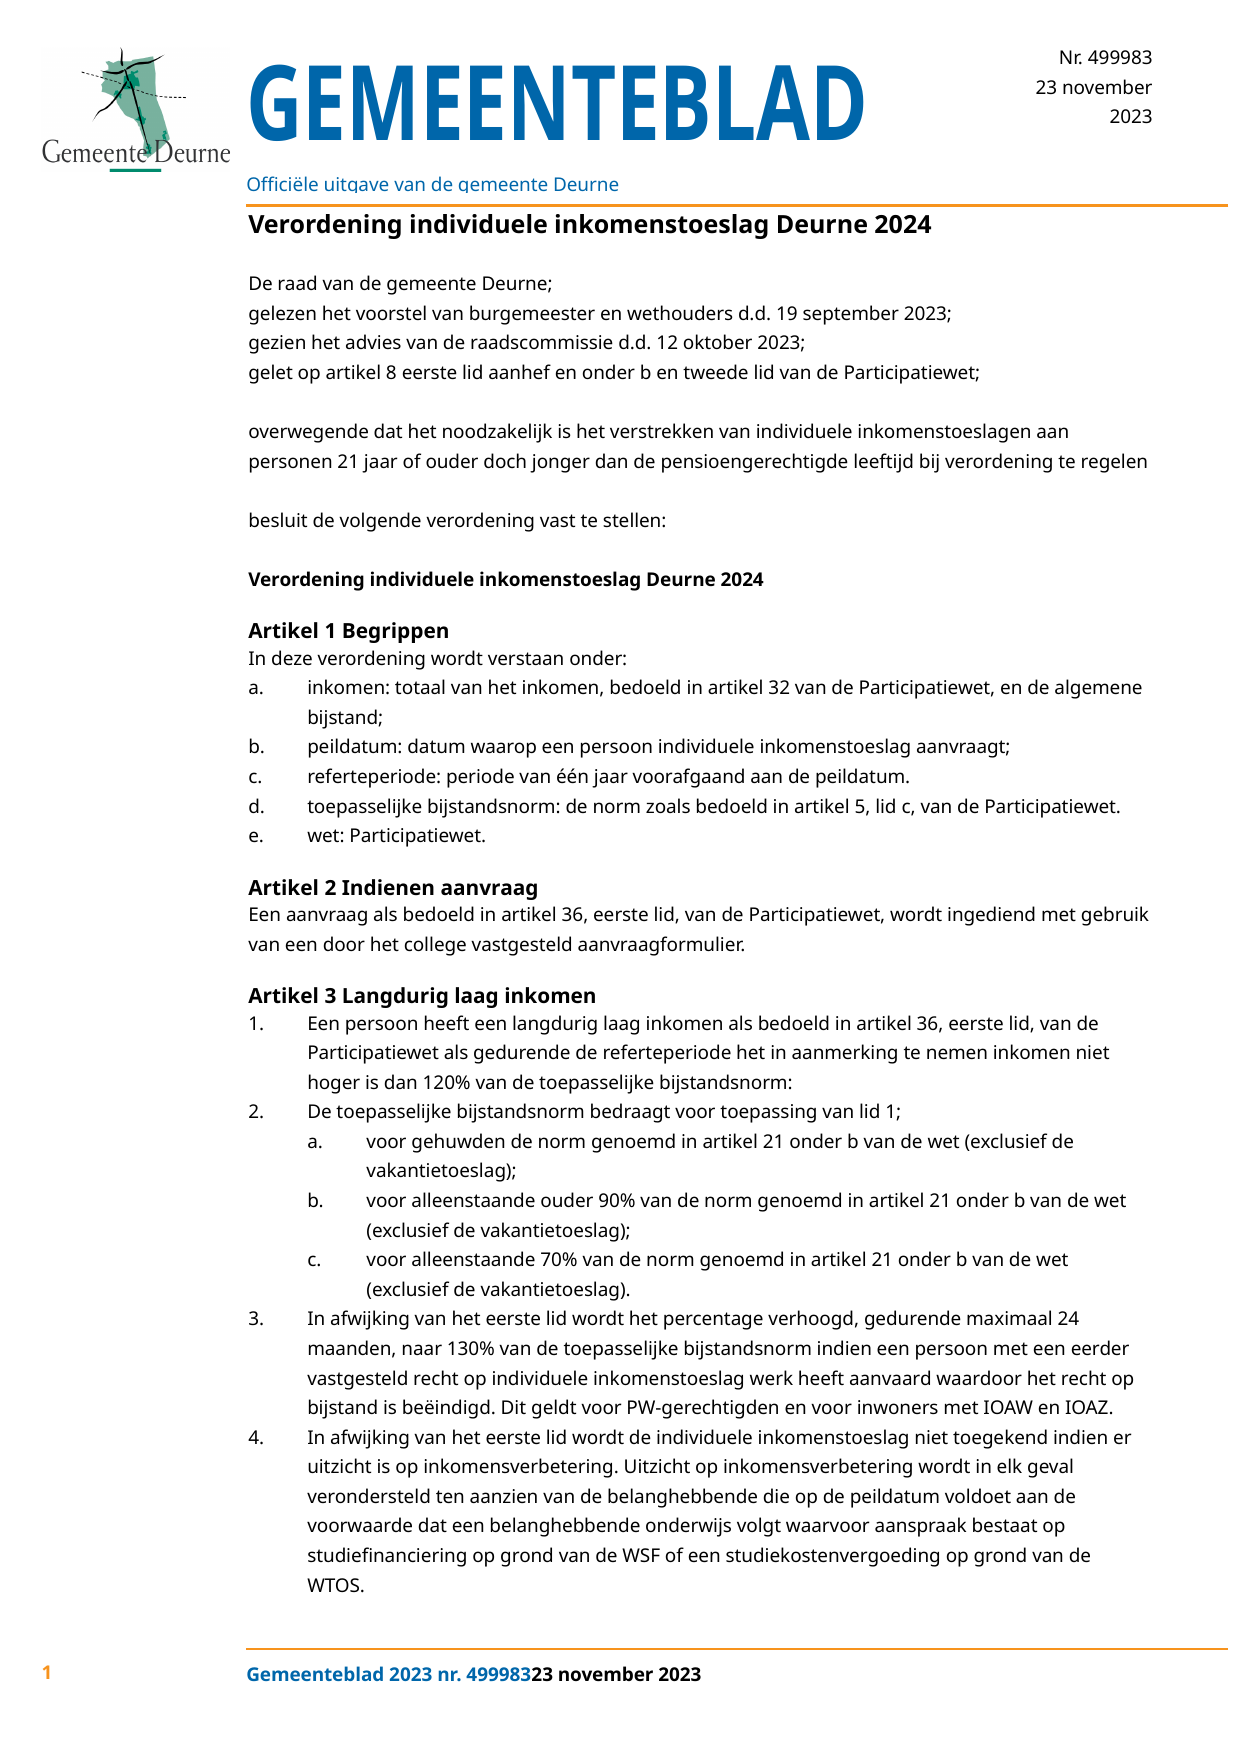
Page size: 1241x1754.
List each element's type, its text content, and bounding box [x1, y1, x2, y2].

text Een aanvraag als bedoeld in artikel 36, eerste lid, van de Participatiewet, wordt ingediend met gebruik van een door het college vastgesteld aanvraagformulier. [248, 901, 1152, 957]
text Verordening individuele inkomenstoeslag Deurne 2024 [248, 566, 1152, 592]
text Artikel 3 Langdurig laag inkomen [248, 981, 1152, 1010]
list In afwijking van het eerste lid wordt de individuele inkomenstoeslag niet toegekend indien er uitzicht is op inkomensverbetering. Uitzicht op inkomensverbetering wordt in elk geval verondersteld ten aanzien van de belanghebbende die op de peildatum voldoet aan de voorwaarde dat een belanghebbende onderwijs volgt waarvoor aanspraak bestaat op studiefinanciering op grond van de WSF of een studiekostenvergoeding op grond van de WTOS. [248, 1424, 1152, 1598]
list wet: Participatiewet. [248, 822, 1152, 848]
list voor alleenstaande 70% van de norm genoemd in artikel 21 onder b van de wet (exclusief de vakantietoeslag). [307, 1246, 1152, 1302]
list toepasselijke bijstandsnorm: de norm zoals bedoeld in artikel 5, lid c, van de Participatiewet. [248, 793, 1152, 819]
list Een persoon heeft een langdurig laag inkomen als bedoeld in artikel 36, eerste lid, van de Participatiewet als gedurende de referteperiode het in aanmerking te nemen inkomen niet hoger is dan 120% van de toepasselijke bijstandsnorm: [248, 1010, 1152, 1095]
list De toepasselijke bijstandsnorm bedraagt voor toepassing van lid 1; [248, 1098, 1152, 1124]
list referteperiode: periode van één jaar voorafgaand aan de peildatum. [248, 763, 1152, 789]
picture [41, 47, 231, 172]
text In deze verordening wordt verstaan onder: [248, 645, 1152, 671]
text gelezen het voorstel van burgemeester en wethouders d.d. 19 september 2023; [248, 300, 1152, 326]
text Artikel 1 Begrippen [248, 617, 1152, 645]
text gezien het advies van de raadscommissie d.d. 12 oktober 2023; [248, 329, 1152, 355]
text Artikel 2 Indienen aanvraag [248, 873, 1152, 901]
list voor alleenstaande ouder 90% van de norm genoemd in artikel 21 onder b van de wet (exclusief de vakantietoeslag); [307, 1187, 1152, 1243]
text overwegende dat het noodzakelijk is het verstrekken van individuele inkomenstoeslagen aan personen 21 jaar of ouder doch jonger dan de pensioengerechtigde leeftijd bij verordening te regelen [248, 418, 1152, 473]
list In afwijking van het eerste lid wordt het percentage verhoogd, gedurende maximaal 24 maanden, naar 130% van de toepasselijke bijstandsnorm indien een persoon met een eerder vastgesteld recht op individuele inkomenstoeslag werk heeft aanvaard waardoor het recht op bijstand is beëindigd. Dit geldt voor PW-gerechtigden en voor inwoners met IOAW en IOAZ. [248, 1306, 1152, 1420]
list voor gehuwden de norm genoemd in artikel 21 onder b van de wet (exclusief de vakantietoeslag); [307, 1128, 1152, 1183]
text Verordening individuele inkomenstoeslag Deurne 2024 [248, 207, 1152, 241]
list peildatum: datum waarop een persoon individuele inkomenstoeslag aanvraagt; [248, 734, 1152, 759]
text De raad van de gemeente Deurne; [248, 270, 1152, 296]
text besluit de volgende verordening vast te stellen: [248, 507, 1152, 533]
list inkomen: totaal van het inkomen, bedoeld in artikel 32 van de Participatiewet, en de algemene bijstand; [248, 674, 1152, 730]
text gelet op artikel 8 eerste lid aanhef en onder b en tweede lid van de Participatiewet; [248, 359, 1152, 385]
